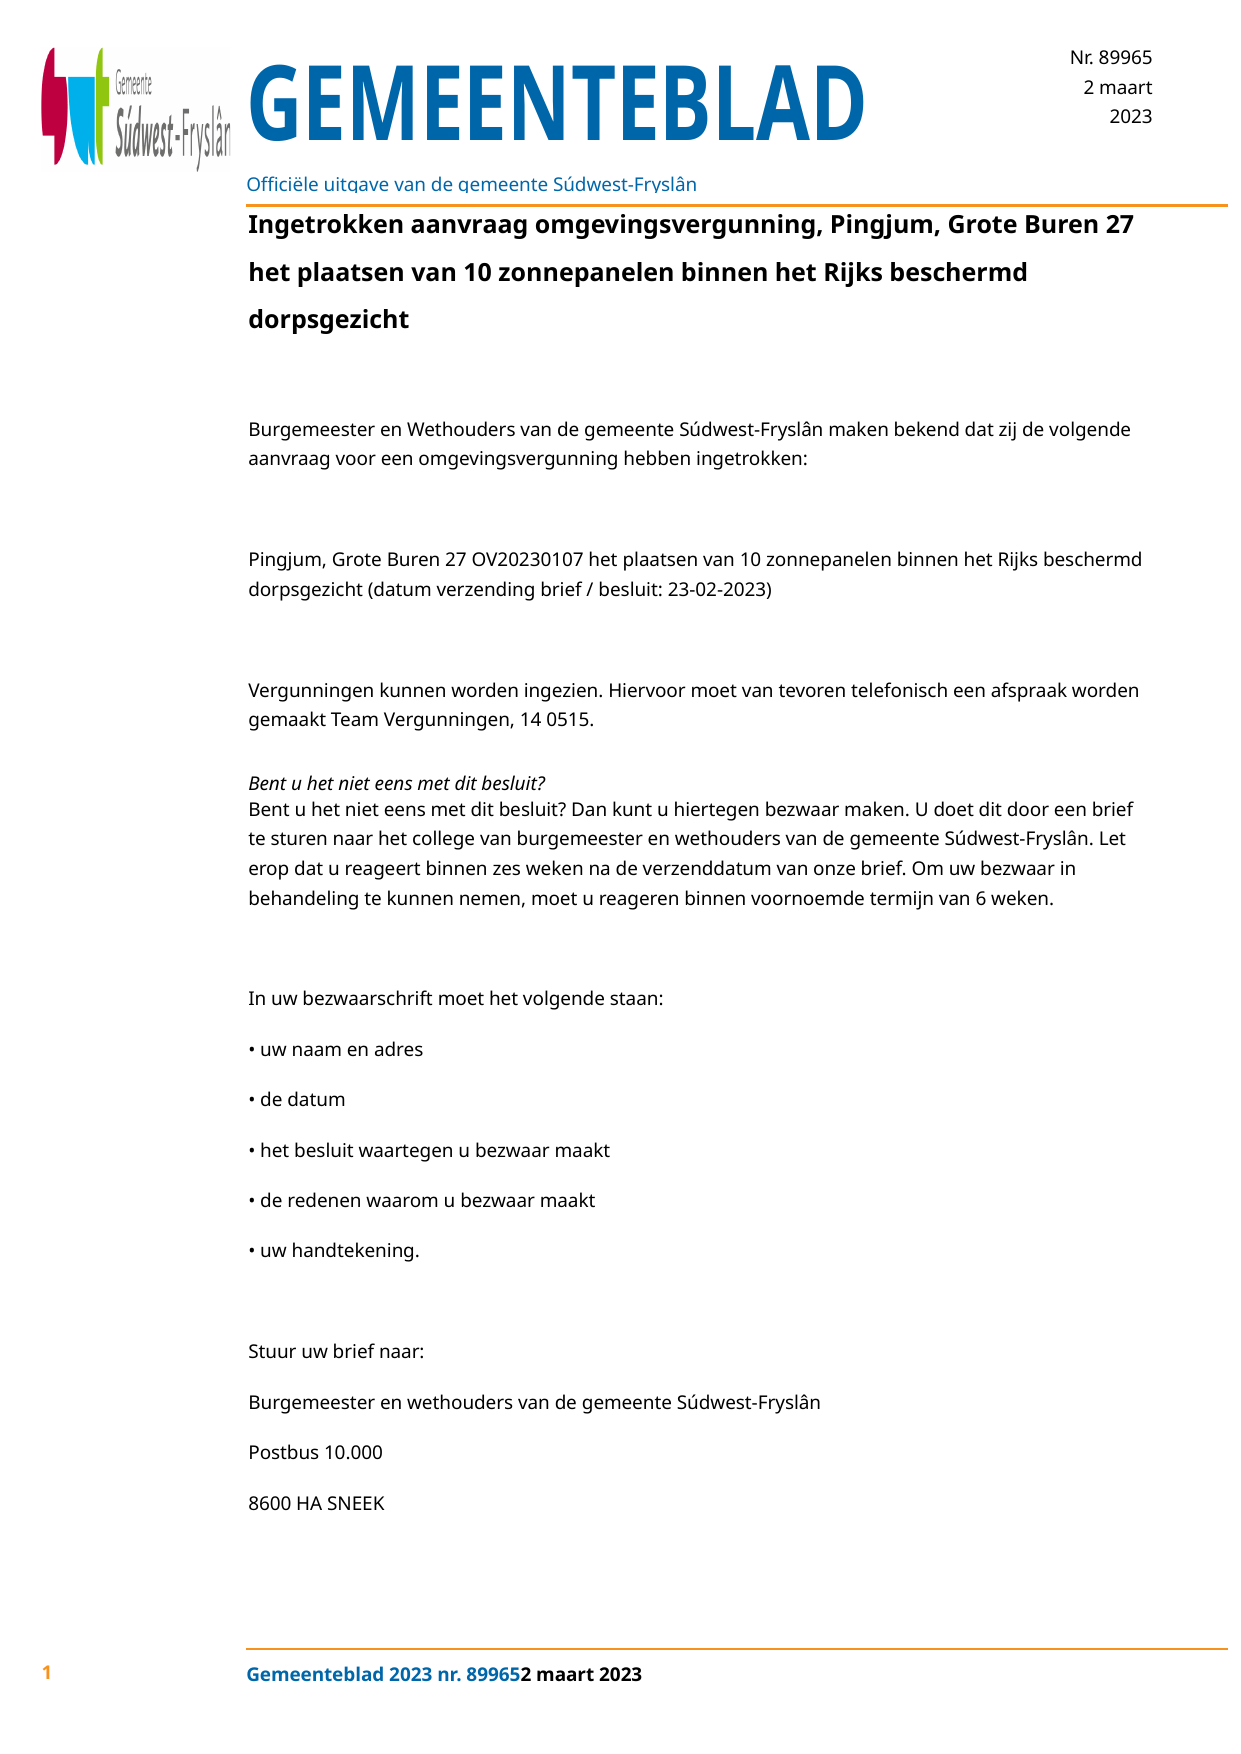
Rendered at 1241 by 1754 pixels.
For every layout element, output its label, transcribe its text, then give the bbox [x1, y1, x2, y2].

text Bent u het niet eens met dit besluit? Dan kunt u hiertegen bezwaar maken. U doet dit door een brief te sturen naar het college van burgemeester en wethouders van de gemeente Súdwest-Fryslân. Let erop dat u reageert binnen zes weken na de verzenddatum van onze brief. Om uw bezwaar in behandeling te kunnen nemen, moet u reageren binnen voornoemde termijn van 6 weken. [248, 796, 1152, 911]
text • uw naam en adres [248, 1036, 1152, 1062]
text Ingetrokken aanvraag omgevingsvergunning, Pingjum, Grote Buren 27 het plaatsen van 10 zonnepanelen binnen het Rijks beschermd dorpsgezicht [248, 207, 1152, 336]
text Stuur uw brief naar: [248, 1338, 1152, 1364]
text Burgemeester en Wethouders van de gemeente Súdwest-Fryslân maken bekend dat zij de volgende aanvraag voor een omgevingsvergunning hebben ingetrokken: [248, 416, 1152, 471]
picture [41, 47, 231, 172]
text • de redenen waarom u bezwaar maakt [248, 1187, 1152, 1213]
text • uw handtekening. [248, 1238, 1152, 1263]
text Postbus 10.000 [248, 1439, 1152, 1465]
text 8600 HA SNEEK [248, 1490, 1152, 1516]
text • het besluit waartegen u bezwaar maakt [248, 1137, 1152, 1163]
text Bent u het niet eens met dit besluit? [248, 770, 1152, 796]
text • de datum [248, 1086, 1152, 1112]
text Vergunningen kunnen worden ingezien. Hiervoor moet van tevoren telefonisch een afspraak worden gemaakt Team Vergunningen, 14 0515. [248, 677, 1152, 732]
text Pingjum, Grote Buren 27 OV20230107 het plaatsen van 10 zonnepanelen binnen het Rijks beschermd dorpsgezicht (datum verzending brief / besluit: 23-02-2023) [248, 546, 1152, 602]
text In uw bezwaarschrift moet het volgende staan: [248, 986, 1152, 1011]
text Burgemeester en wethouders van de gemeente Súdwest-Fryslân [248, 1389, 1152, 1415]
